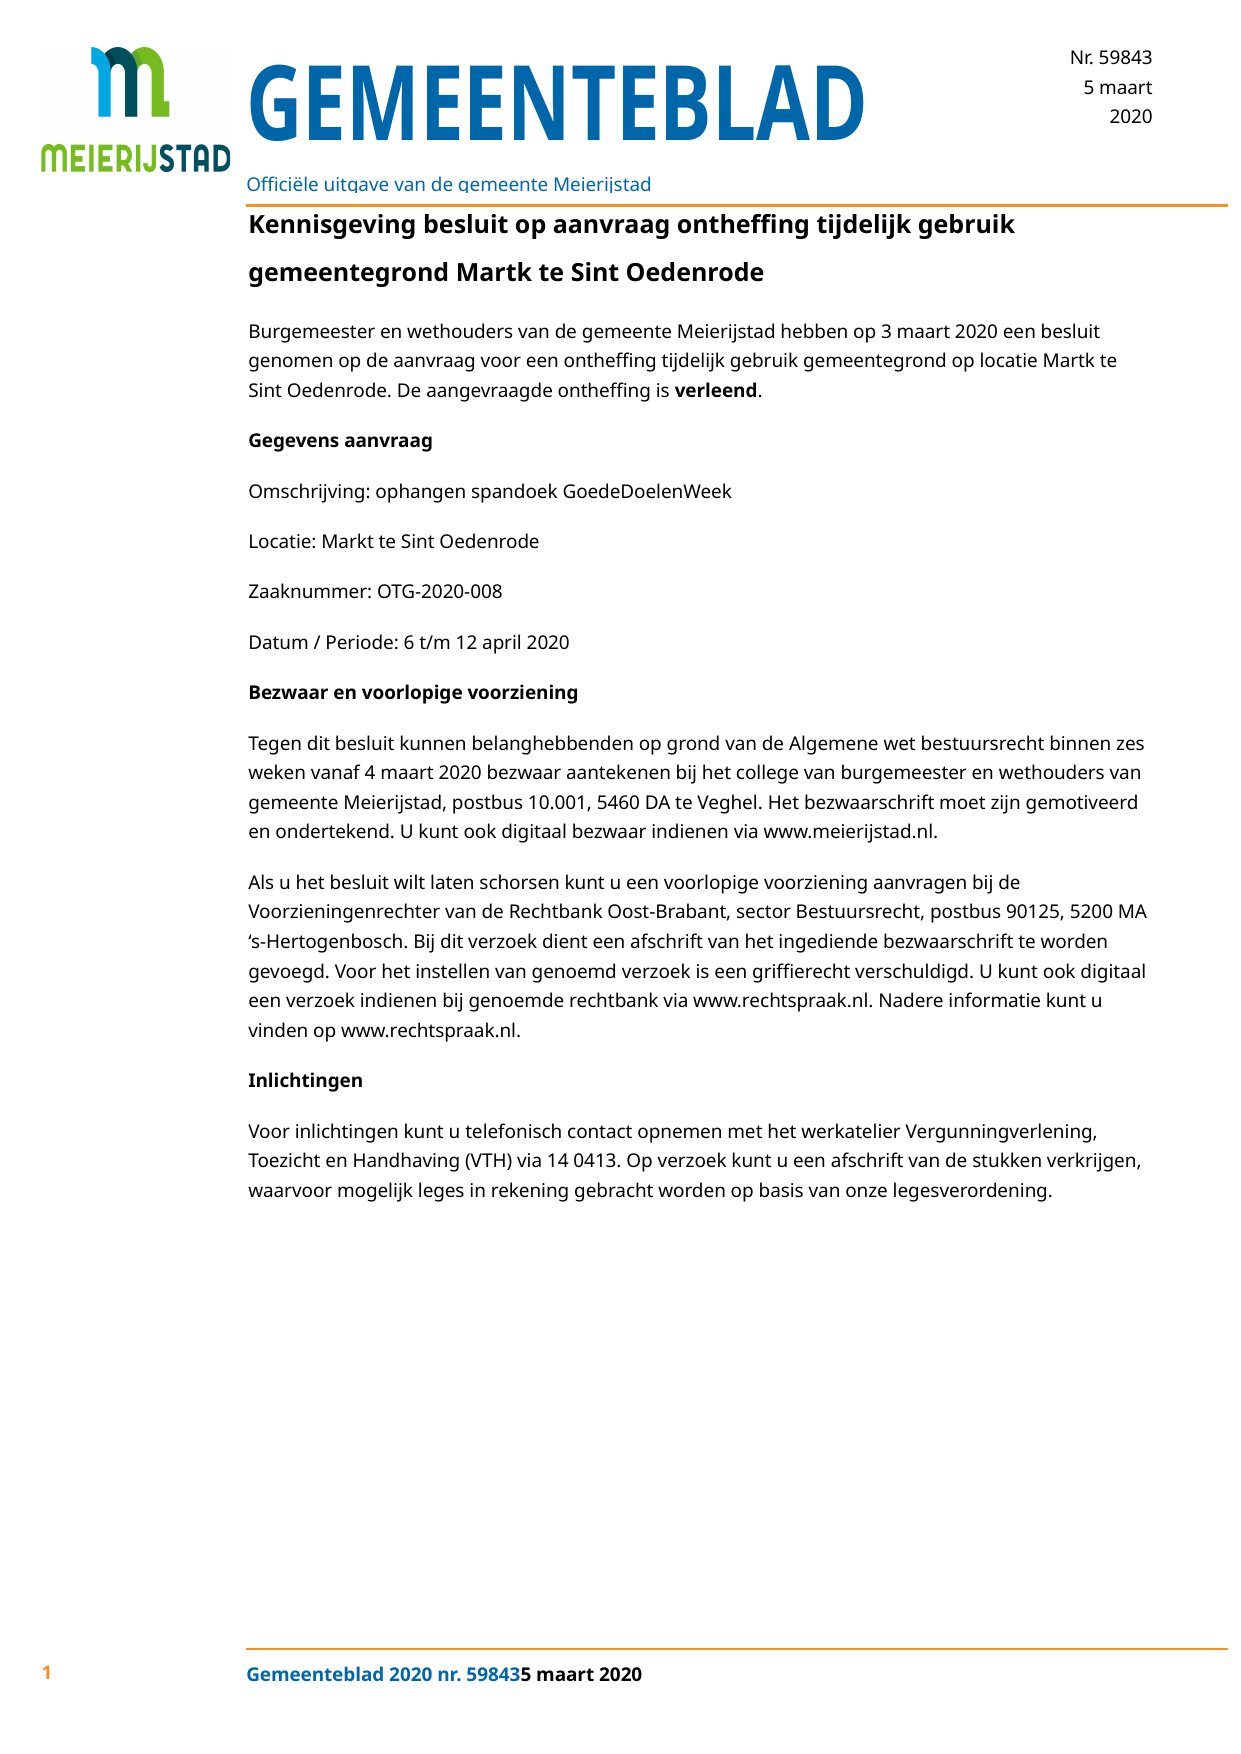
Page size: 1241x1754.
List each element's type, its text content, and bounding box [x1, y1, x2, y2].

text Zaaknummer: OTG-2020-008 [248, 579, 1152, 604]
text Kennisgeving besluit op aanvraag ontheffing tijdelijk gebruik gemeentegrond Martk te Sint Oedenrode [248, 207, 1152, 288]
text Bezwaar en voorlopige voorziening [248, 679, 1152, 705]
text Locatie: Markt te Sint Oedenrode [248, 528, 1152, 554]
text Als u het besluit wilt laten schorsen kunt u een voorlopige voorziening aanvragen bij de Voorzieningenrechter van de Rechtbank Oost-Brabant, sector Bestuursrecht, postbus 90125, 5200 MA ‘s-Hertogenbosch. Bij dit verzoek dient een afschrift van het ingediende bezwaarschrift te worden gevoegd. Voor het instellen van genoemd verzoek is een griffierecht verschuldigd. U kunt ook digitaal een verzoek indienen bij genoemde rechtbank via www.rechtspraak.nl. Nadere informatie kunt u vinden op www.rechtspraak.nl. [248, 869, 1152, 1043]
text Burgemeester en wethouders van de gemeente Meierijstad hebben op 3 maart 2020 een besluit genomen op de aanvraag voor een ontheffing tijdelijk gebruik gemeentegrond op locatie Martk te Sint Oedenrode. De aangevraagde ontheffing is verleend. [248, 318, 1152, 403]
picture [41, 47, 231, 172]
text Inlichtingen [248, 1067, 1152, 1093]
text Omschrijving: ophangen spandoek GoedeDoelenWeek [248, 478, 1152, 504]
text Datum / Periode: 6 t/m 12 april 2020 [248, 629, 1152, 655]
text Tegen dit besluit kunnen belanghebbenden op grond van de Algemene wet bestuursrecht binnen zes weken vanaf 4 maart 2020 bezwaar aantekenen bij het college van burgemeester en wethouders van gemeente Meierijstad, postbus 10.001, 5460 DA te Veghel. Het bezwaarschrift moet zijn gemotiveerd en ondertekend. U kunt ook digitaal bezwaar indienen via www.meierijstad.nl. [248, 730, 1152, 844]
text Gegevens aanvraag [248, 427, 1152, 453]
text Voor inlichtingen kunt u telefonisch contact opnemen met het werkatelier Vergunningverlening, Toezicht en Handhaving (VTH) via 14 0413. Op verzoek kunt u een afschrift van de stukken verkrijgen, waarvoor mogelijk leges in rekening gebracht worden op basis van onze legesverordening. [248, 1118, 1152, 1203]
